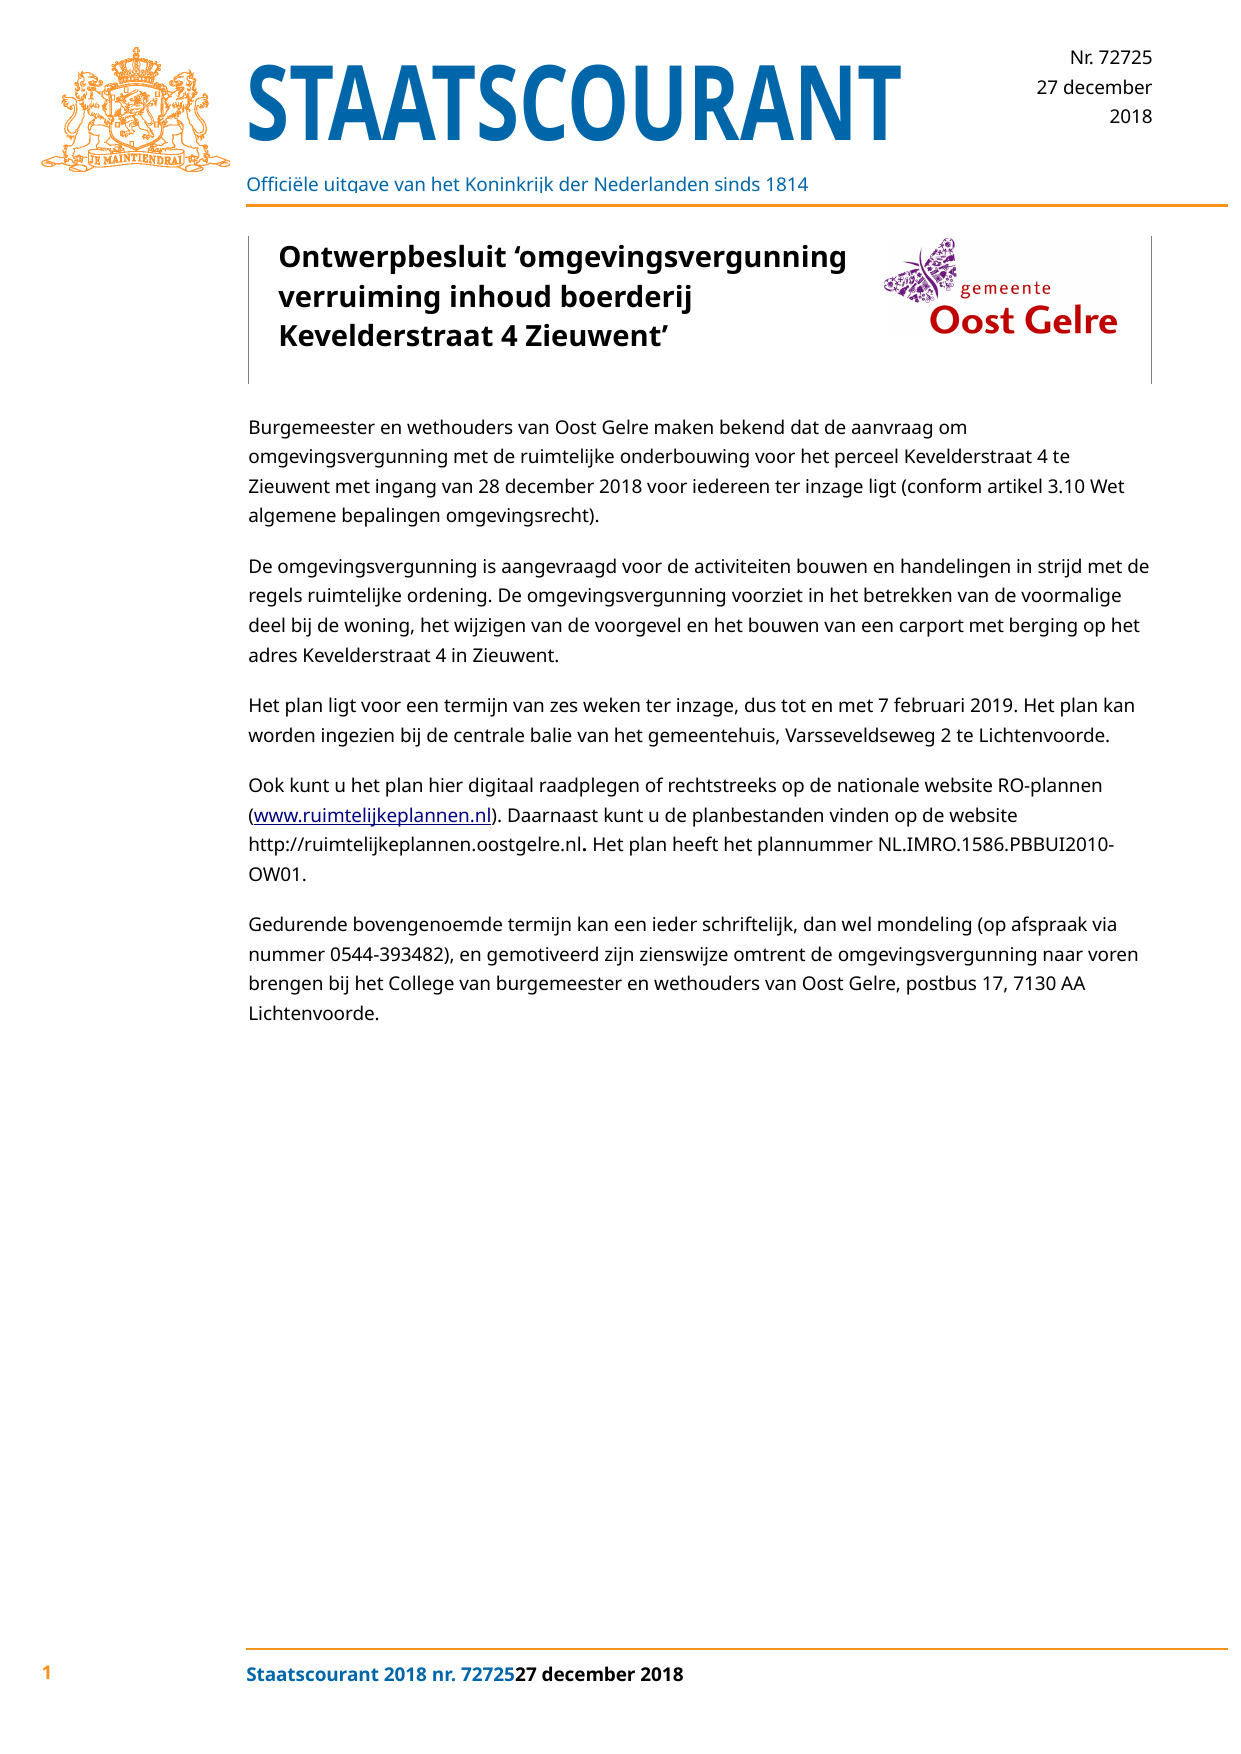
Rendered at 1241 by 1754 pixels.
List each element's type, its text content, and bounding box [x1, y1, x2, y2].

text Ook kunt u het plan hier digitaal raadplegen of rechtstreeks op de nationale website RO-plannen (www.ruimtelijkeplannen.nl). Daarnaast kunt u de planbestanden vinden op de website http://ruimtelijkeplannen.oostgelre.nl. Het plan heeft het plannummer NL.IMRO.1586.PBBUI2010-OW01. [248, 772, 1152, 887]
text De omgevingsvergunning is aangevraagd voor de activiteiten bouwen en handelingen in strijd met de regels ruimtelijke ordening. De omgevingsvergunning voorziet in het betrekken van de voormalige deel bij de woning, het wijzigen van de voorgevel en het bouwen van een carport met berging op het adres Kevelderstraat 4 in Zieuwent. [248, 553, 1152, 668]
text Het plan ligt voor een termijn van zes weken ter inzage, dus tot en met 7 februari 2019. Het plan kan worden ingezien bij de centrale balie van het gemeentehuis, Varsseveldseweg 2 te Lichtenvoorde. [248, 692, 1152, 748]
picture [882, 236, 1119, 336]
table_header [850, 236, 1151, 384]
table_header Ontwerpbesluit ‘omgevingsvergunning verruiming inhoud boerderij Kevelderstraat 4 Zieuwent’ [249, 236, 850, 384]
picture [41, 47, 231, 172]
text Gedurende bovengenoemde termijn kan een ieder schriftelijk, dan wel mondeling (op afspraak via nummer 0544-393482), en gemotiveerd zijn zienswijze omtrent de omgevingsvergunning naar voren brengen bij het College van burgemeester en wethouders van Oost Gelre, postbus 17, 7130 AA Lichtenvoorde. [248, 911, 1152, 1026]
text Burgemeester en wethouders van Oost Gelre maken bekend dat de aanvraag om omgevingsvergunning met de ruimtelijke onderbouwing voor het perceel Kevelderstraat 4 te Zieuwent met ingang van 28 december 2018 voor iedereen ter inzage ligt (conform artikel 3.10 Wet algemene bepalingen omgevingsrecht). [248, 414, 1152, 528]
